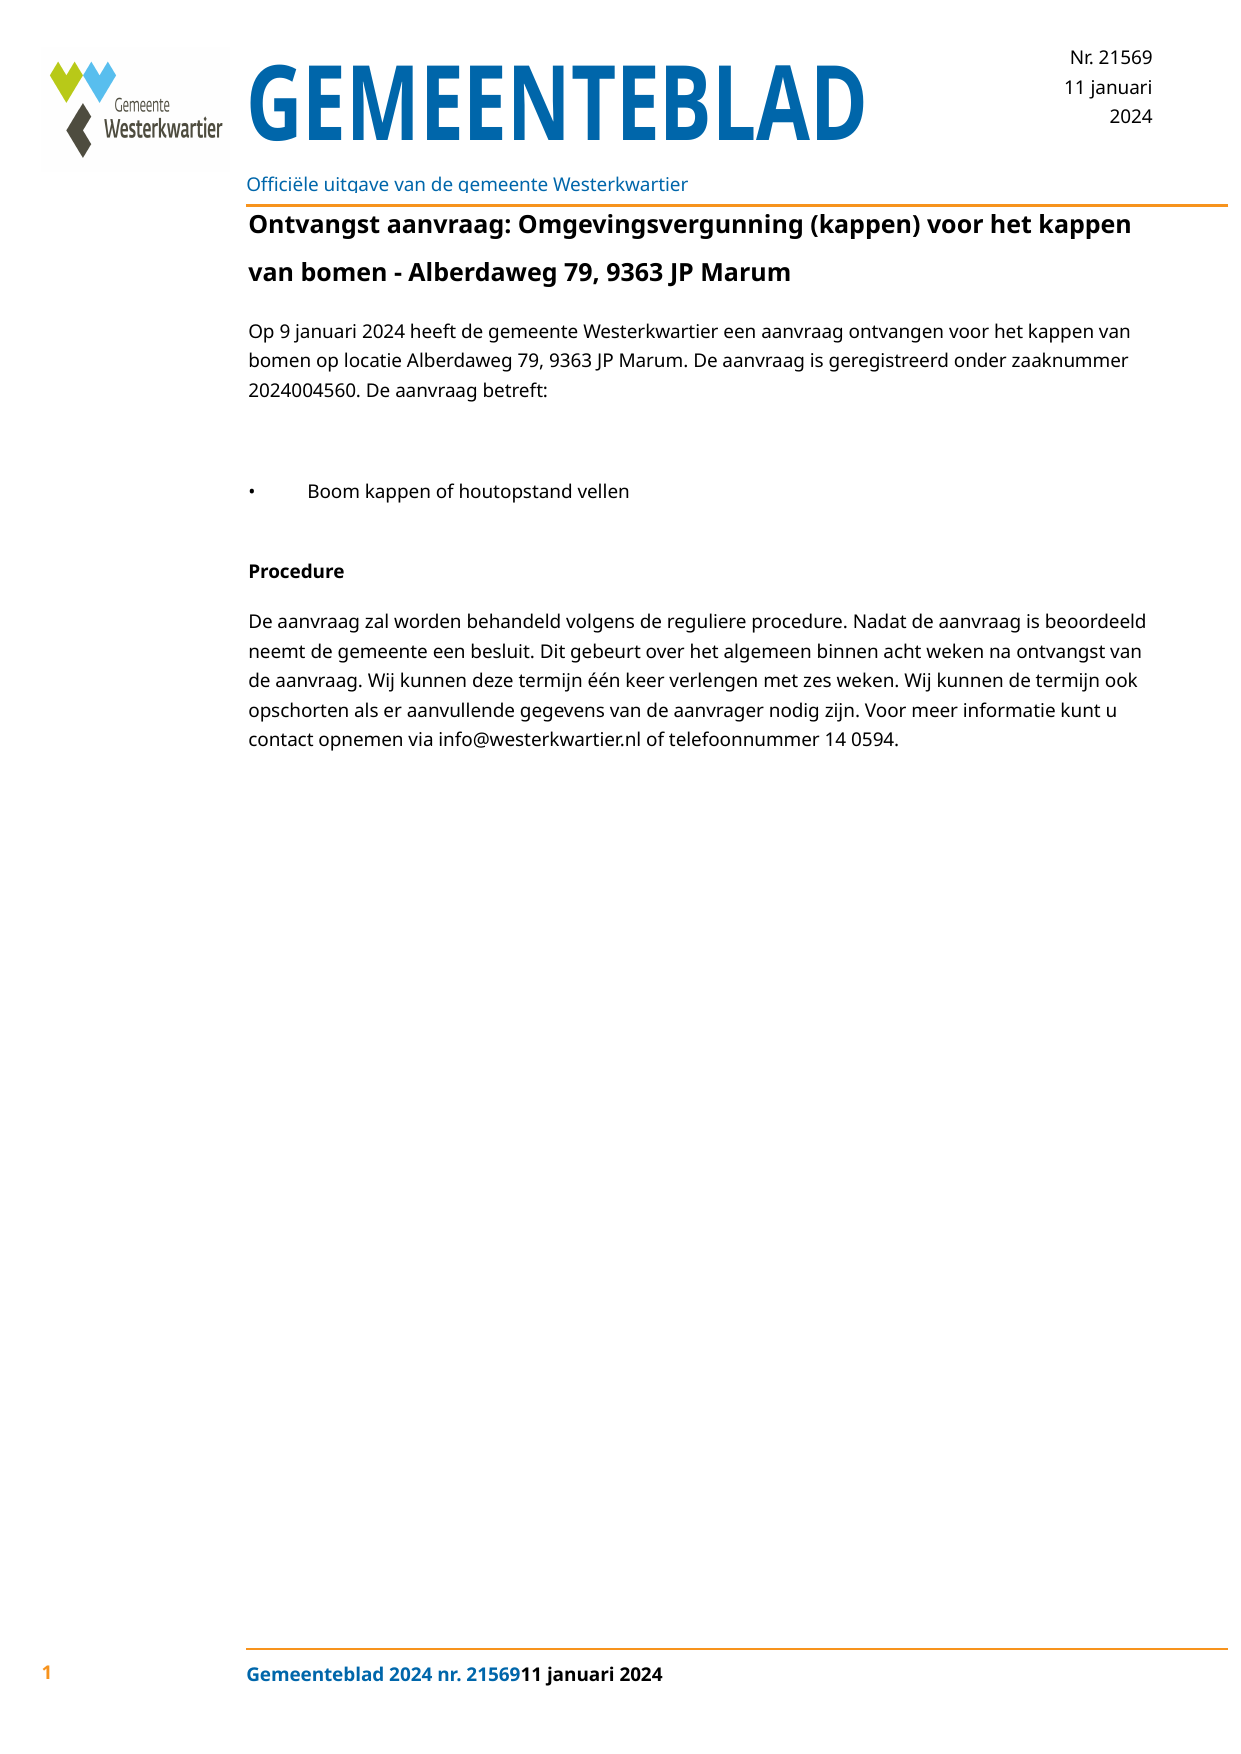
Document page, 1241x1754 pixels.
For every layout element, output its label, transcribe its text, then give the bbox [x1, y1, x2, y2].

text De aanvraag zal worden behandeld volgens de reguliere procedure. Nadat de aanvraag is beoordeeld neemt de gemeente een besluit. Dit gebeurt over het algemeen binnen acht weken na ontvangst van de aanvraag. Wij kunnen deze termijn één keer verlengen met zes weken. Wij kunnen de termijn ook opschorten als er aanvullende gegevens van de aanvrager nodig zijn. Voor meer informatie kunt u contact opnemen via info@westerkwartier.nl of telefoonnummer 14 0594. [248, 608, 1152, 752]
text Ontvangst aanvraag: Omgevingsvergunning (kappen) voor het kappen van bomen - Alberdaweg 79, 9363 JP Marum [248, 207, 1152, 288]
picture [41, 47, 231, 172]
text Procedure [248, 558, 1152, 584]
list Boom kappen of houtopstand vellen [248, 478, 1152, 504]
text Op 9 januari 2024 heeft de gemeente Westerkwartier een aanvraag ontvangen voor het kappen van bomen op locatie Alberdaweg 79, 9363 JP Marum. De aanvraag is geregistreerd onder zaaknummer 2024004560. De aanvraag betreft: [248, 318, 1152, 403]
